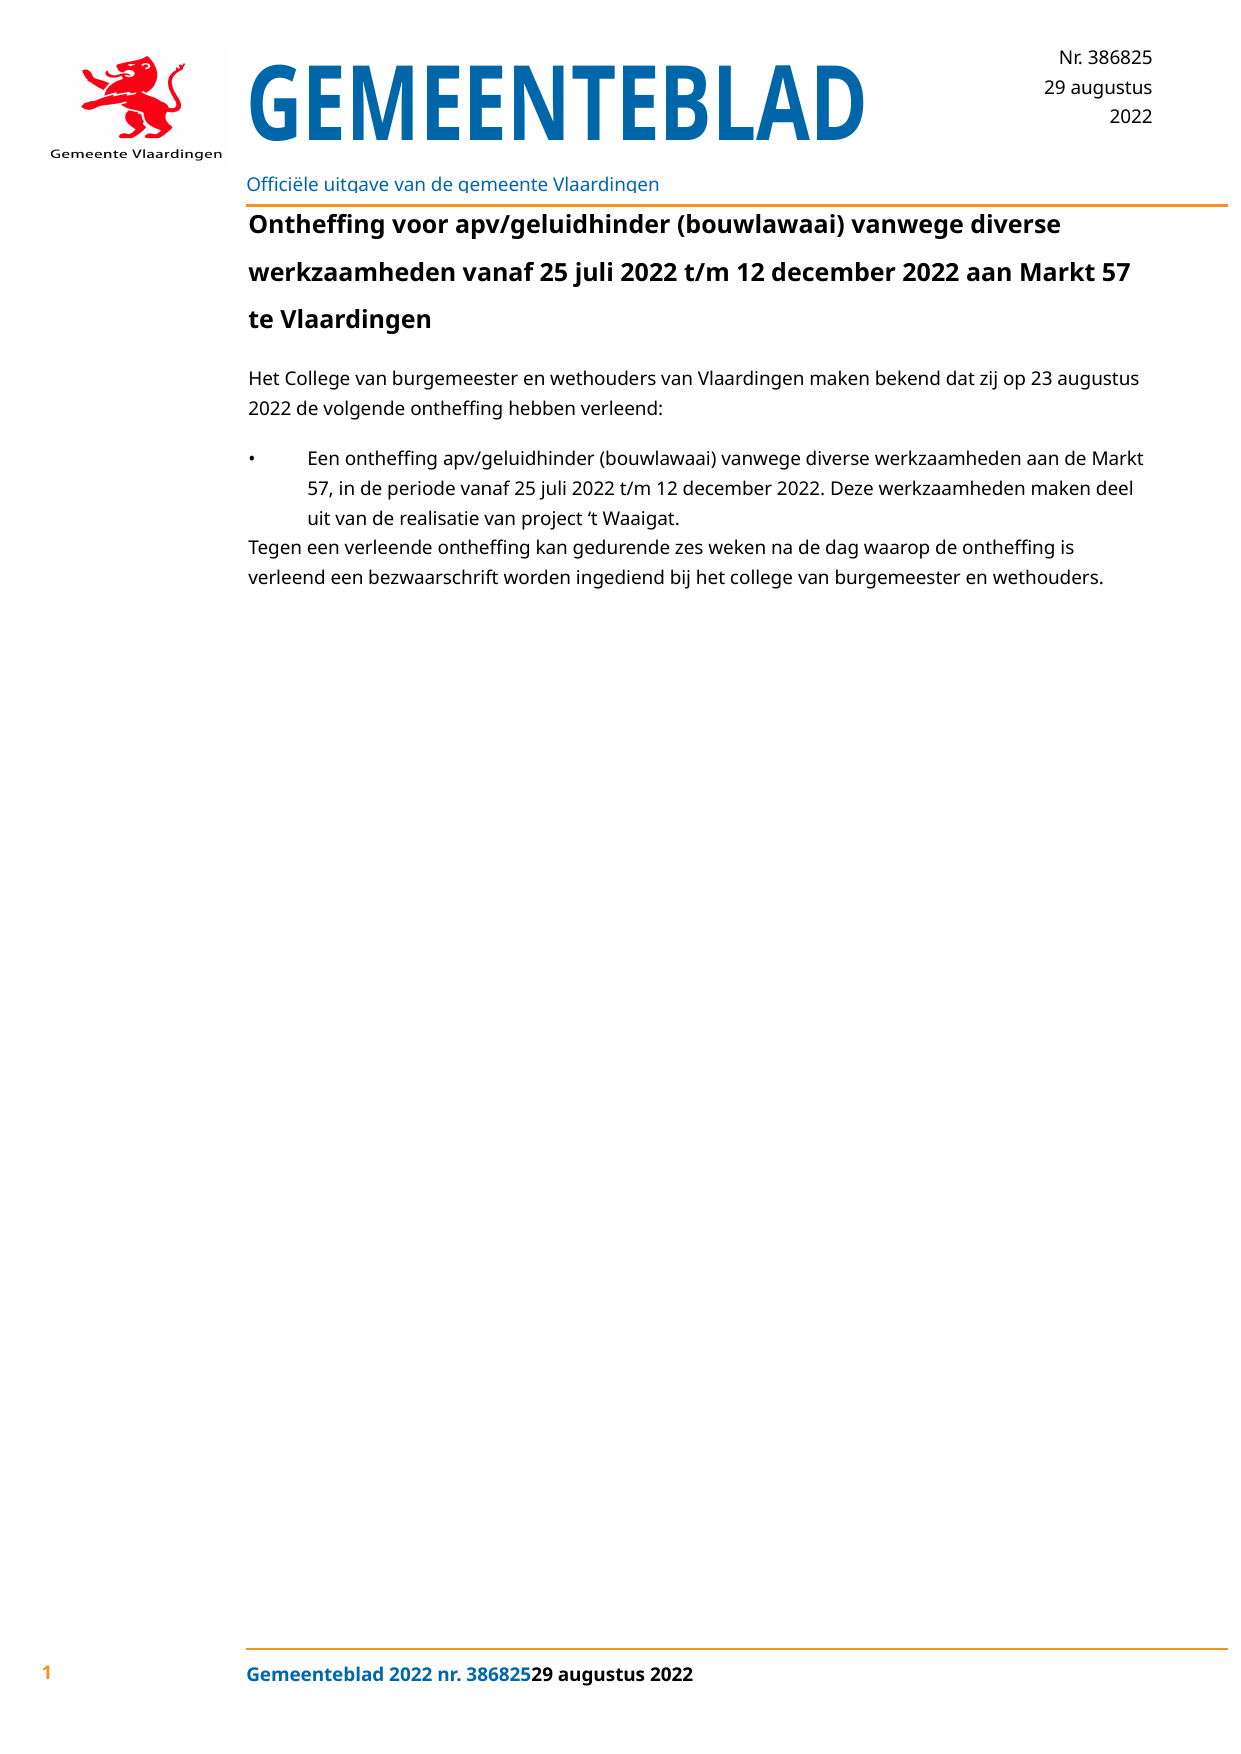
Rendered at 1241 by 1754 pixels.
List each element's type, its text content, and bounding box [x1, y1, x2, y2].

text Tegen een verleende ontheffing kan gedurende zes weken na de dag waarop de ontheffing is verleend een bezwaarschrift worden ingediend bij het college van burgemeester en wethouders. [248, 534, 1152, 589]
picture [41, 47, 231, 172]
list Een ontheffing apv/geluidhinder (bouwlawaai) vanwege diverse werkzaamheden aan de Markt 57, in de periode vanaf 25 juli 2022 t/m 12 december 2022. Deze werkzaamheden maken deel uit van de realisatie van project ‘t Waaigat. [248, 446, 1152, 530]
text Het College van burgemeester en wethouders van Vlaardingen maken bekend dat zij op 23 augustus 2022 de volgende ontheffing hebben verleend: [248, 366, 1152, 421]
text Ontheffing voor apv/geluidhinder (bouwlawaai) vanwege diverse werkzaamheden vanaf 25 juli 2022 t/m 12 december 2022 aan Markt 57 te Vlaardingen [248, 207, 1152, 336]
